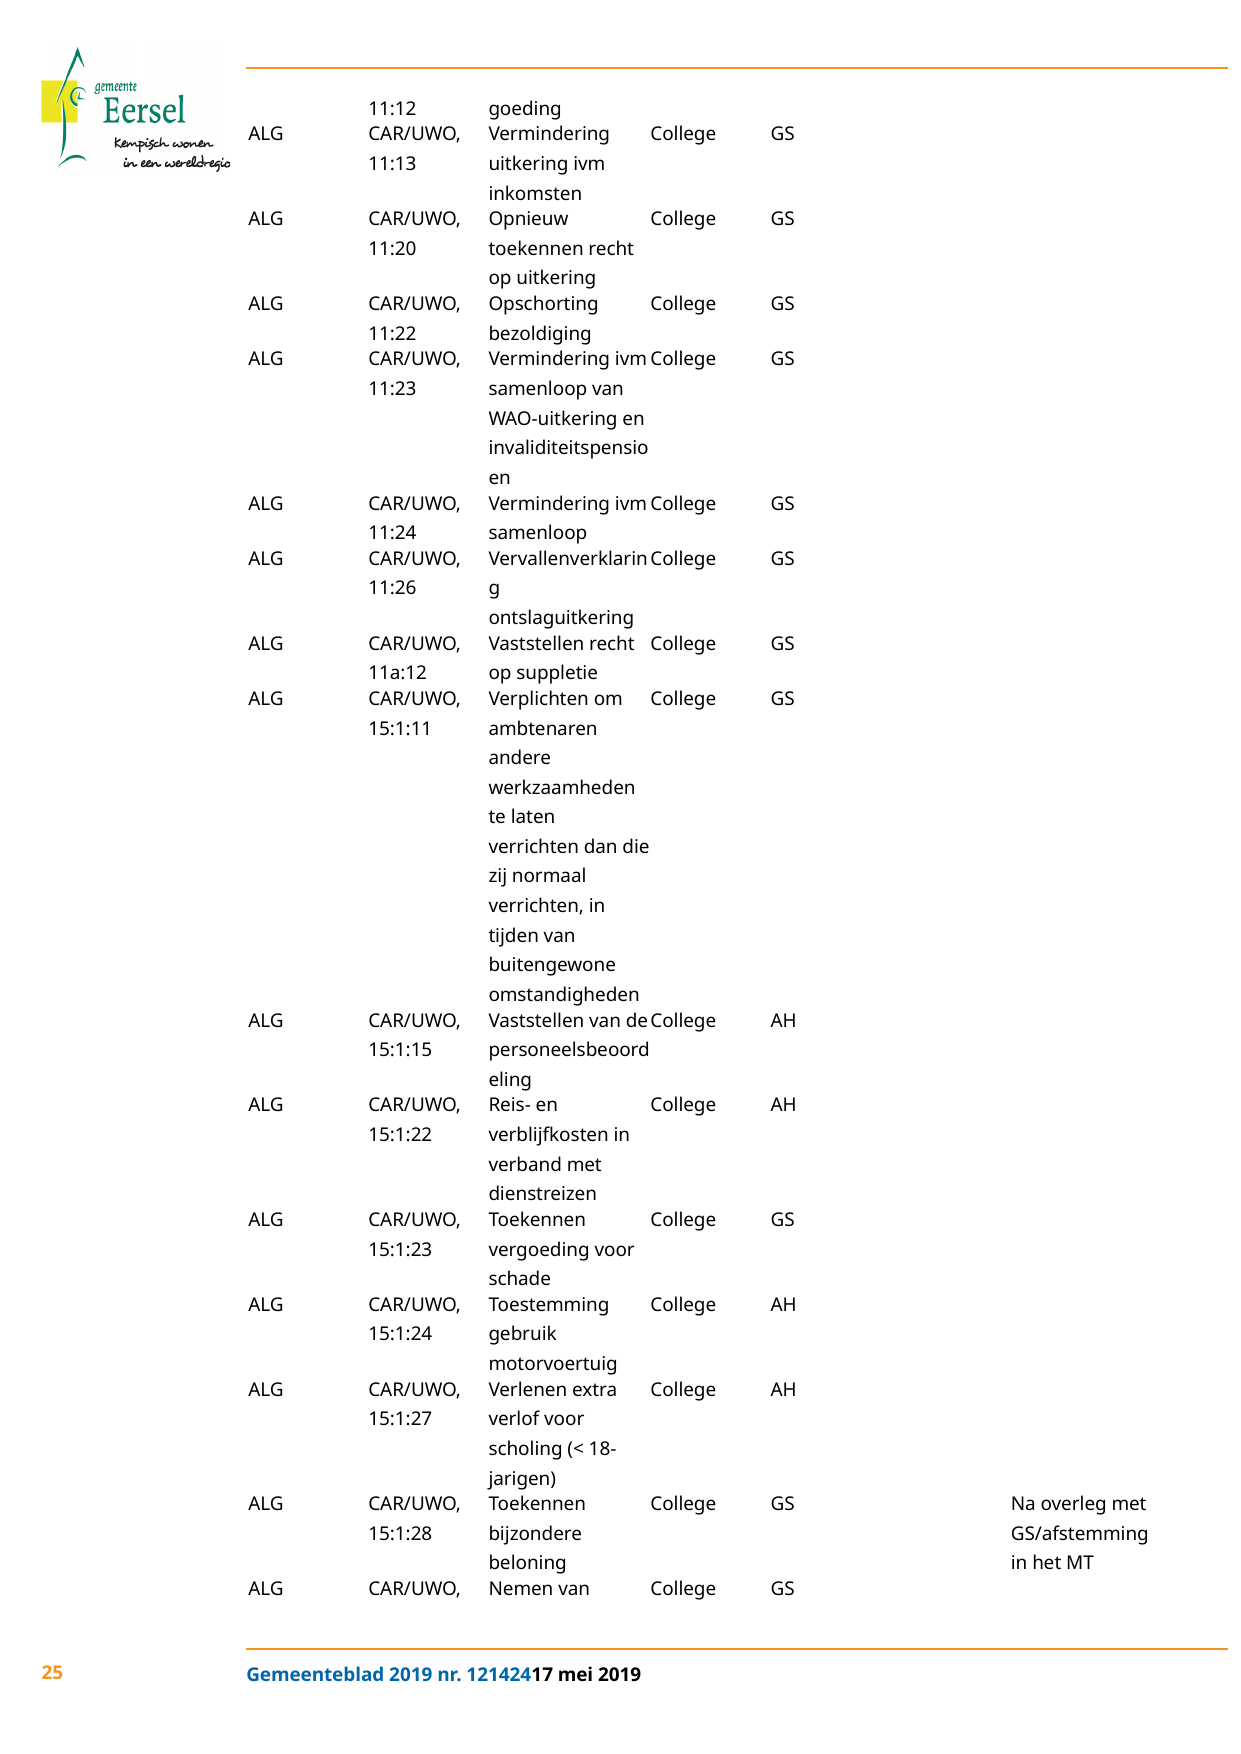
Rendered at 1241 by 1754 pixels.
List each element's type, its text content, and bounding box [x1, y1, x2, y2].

table_cell Vermindering uitkering ivm inkomsten [488, 121, 650, 205]
table_cell Na overleg met GS/afstemming in het MT [1011, 1490, 1152, 1575]
table_cell CAR/UWO, 15:1:11 [368, 685, 488, 1007]
table_cell GS [770, 545, 890, 630]
table_cell [1011, 490, 1152, 545]
table_cell [1011, 1007, 1152, 1092]
table_cell ALG [248, 545, 368, 630]
table_cell [1011, 121, 1152, 205]
table_cell CAR/UWO, 11:20 [368, 205, 488, 290]
table_cell CAR/UWO, 11:22 [368, 290, 488, 346]
table_cell [1011, 545, 1152, 630]
table_cell GS [770, 121, 890, 205]
table_cell [890, 95, 1011, 121]
table_cell College [650, 121, 770, 205]
table_cell Toekennen bijzondere beloning [488, 1490, 650, 1575]
table_cell GS [770, 205, 890, 290]
table_cell College [650, 490, 770, 545]
table_cell ALG [248, 1291, 368, 1376]
table_cell ALG [248, 205, 368, 290]
table_cell GS [770, 290, 890, 346]
table_cell [890, 1291, 1011, 1376]
table_cell Verplichten om ambtenaren andere werkzaamheden te laten verrichten dan die zij normaal verrichten, in tijden van buitengewone omstandigheden [488, 685, 650, 1007]
table_cell [1011, 1575, 1152, 1601]
table_cell College [650, 1490, 770, 1575]
table_cell ALG [248, 346, 368, 490]
table_cell GS [770, 630, 890, 685]
table_cell Vaststellen van de personeelsbeoordeling [488, 1007, 650, 1092]
table_cell [890, 1007, 1011, 1092]
table_cell [890, 685, 1011, 1007]
table_cell [248, 95, 368, 121]
table_cell [650, 95, 770, 121]
table_cell AH [770, 1376, 890, 1490]
table_cell AH [770, 1007, 890, 1092]
table_cell Opschorting bezoldiging [488, 290, 650, 346]
table_cell AH [770, 1291, 890, 1376]
table_cell ALG [248, 121, 368, 205]
table_cell CAR/UWO, 11:23 [368, 346, 488, 490]
table_cell CAR/UWO, 15:1:22 [368, 1092, 488, 1206]
table_cell Vermindering ivm samenloop [488, 490, 650, 545]
table_cell [890, 630, 1011, 685]
table_cell GS [770, 1575, 890, 1601]
table_cell CAR/UWO, [368, 1575, 488, 1601]
table_cell [1011, 630, 1152, 685]
table_cell [890, 1490, 1011, 1575]
table_cell [890, 346, 1011, 490]
table_cell [890, 205, 1011, 290]
table_cell College [650, 205, 770, 290]
table_cell AH [770, 1092, 890, 1206]
table_cell ALG [248, 490, 368, 545]
table_cell [890, 1575, 1011, 1601]
table_cell College [650, 1206, 770, 1291]
table_cell [890, 545, 1011, 630]
table_cell CAR/UWO, 15:1:15 [368, 1007, 488, 1092]
table_cell [1011, 290, 1152, 346]
table_cell Verlenen extra verlof voor scholing (< 18-jarigen) [488, 1376, 650, 1490]
table_cell 11:12 [368, 95, 488, 121]
table_cell Toekennen vergoeding voor schade [488, 1206, 650, 1291]
table_cell [1011, 1291, 1152, 1376]
table_cell Vaststellen recht op suppletie [488, 630, 650, 685]
table_cell [1011, 685, 1152, 1007]
table_cell Vervallenverklaring ontslaguitkering [488, 545, 650, 630]
table_cell [890, 290, 1011, 346]
table_cell College [650, 1575, 770, 1601]
table_cell CAR/UWO, 11a:12 [368, 630, 488, 685]
table_cell goeding [488, 95, 650, 121]
table_cell College [650, 290, 770, 346]
table_cell College [650, 545, 770, 630]
table_cell CAR/UWO, 11:26 [368, 545, 488, 630]
table_cell GS [770, 1490, 890, 1575]
table_cell [1011, 1376, 1152, 1490]
table_cell College [650, 1291, 770, 1376]
table_cell [890, 1376, 1011, 1490]
table_cell CAR/UWO, 15:1:28 [368, 1490, 488, 1575]
table_cell GS [770, 685, 890, 1007]
table_cell CAR/UWO, 11:24 [368, 490, 488, 545]
table_cell [1011, 95, 1152, 121]
table_cell Vermindering ivm samenloop van WAO-uitkering en invaliditeitspensioen [488, 346, 650, 490]
table_cell [890, 1092, 1011, 1206]
table_cell College [650, 1376, 770, 1490]
table_cell Reis- en verblijfkosten in verband met dienstreizen [488, 1092, 650, 1206]
table_cell [770, 95, 890, 121]
table_cell CAR/UWO, 15:1:24 [368, 1291, 488, 1376]
table_cell ALG [248, 1490, 368, 1575]
table_cell ALG [248, 630, 368, 685]
table_cell ALG [248, 685, 368, 1007]
table_cell GS [770, 346, 890, 490]
table_cell [1011, 1092, 1152, 1206]
table_cell College [650, 630, 770, 685]
table_cell ALG [248, 1376, 368, 1490]
table_cell GS [770, 490, 890, 545]
table_cell College [650, 346, 770, 490]
table_cell College [650, 685, 770, 1007]
table_cell ALG [248, 290, 368, 346]
table_cell CAR/UWO, 11:13 [368, 121, 488, 205]
table_cell ALG [248, 1007, 368, 1092]
table_cell [1011, 205, 1152, 290]
table_cell [890, 1206, 1011, 1291]
table_cell College [650, 1092, 770, 1206]
table_cell [1011, 1206, 1152, 1291]
table_cell CAR/UWO, 15:1:23 [368, 1206, 488, 1291]
table_cell [1011, 346, 1152, 490]
table_cell CAR/UWO, 15:1:27 [368, 1376, 488, 1490]
table_cell ALG [248, 1206, 368, 1291]
table_cell Nemen van [488, 1575, 650, 1601]
table_cell ALG [248, 1575, 368, 1601]
table_cell [890, 121, 1011, 205]
table_cell College [650, 1007, 770, 1092]
table_cell GS [770, 1206, 890, 1291]
picture [41, 47, 231, 172]
table_cell Toestemming gebruik motorvoertuig [488, 1291, 650, 1376]
table_cell Opnieuw toekennen recht op uitkering [488, 205, 650, 290]
table_cell [890, 490, 1011, 545]
table_cell ALG [248, 1092, 368, 1206]
